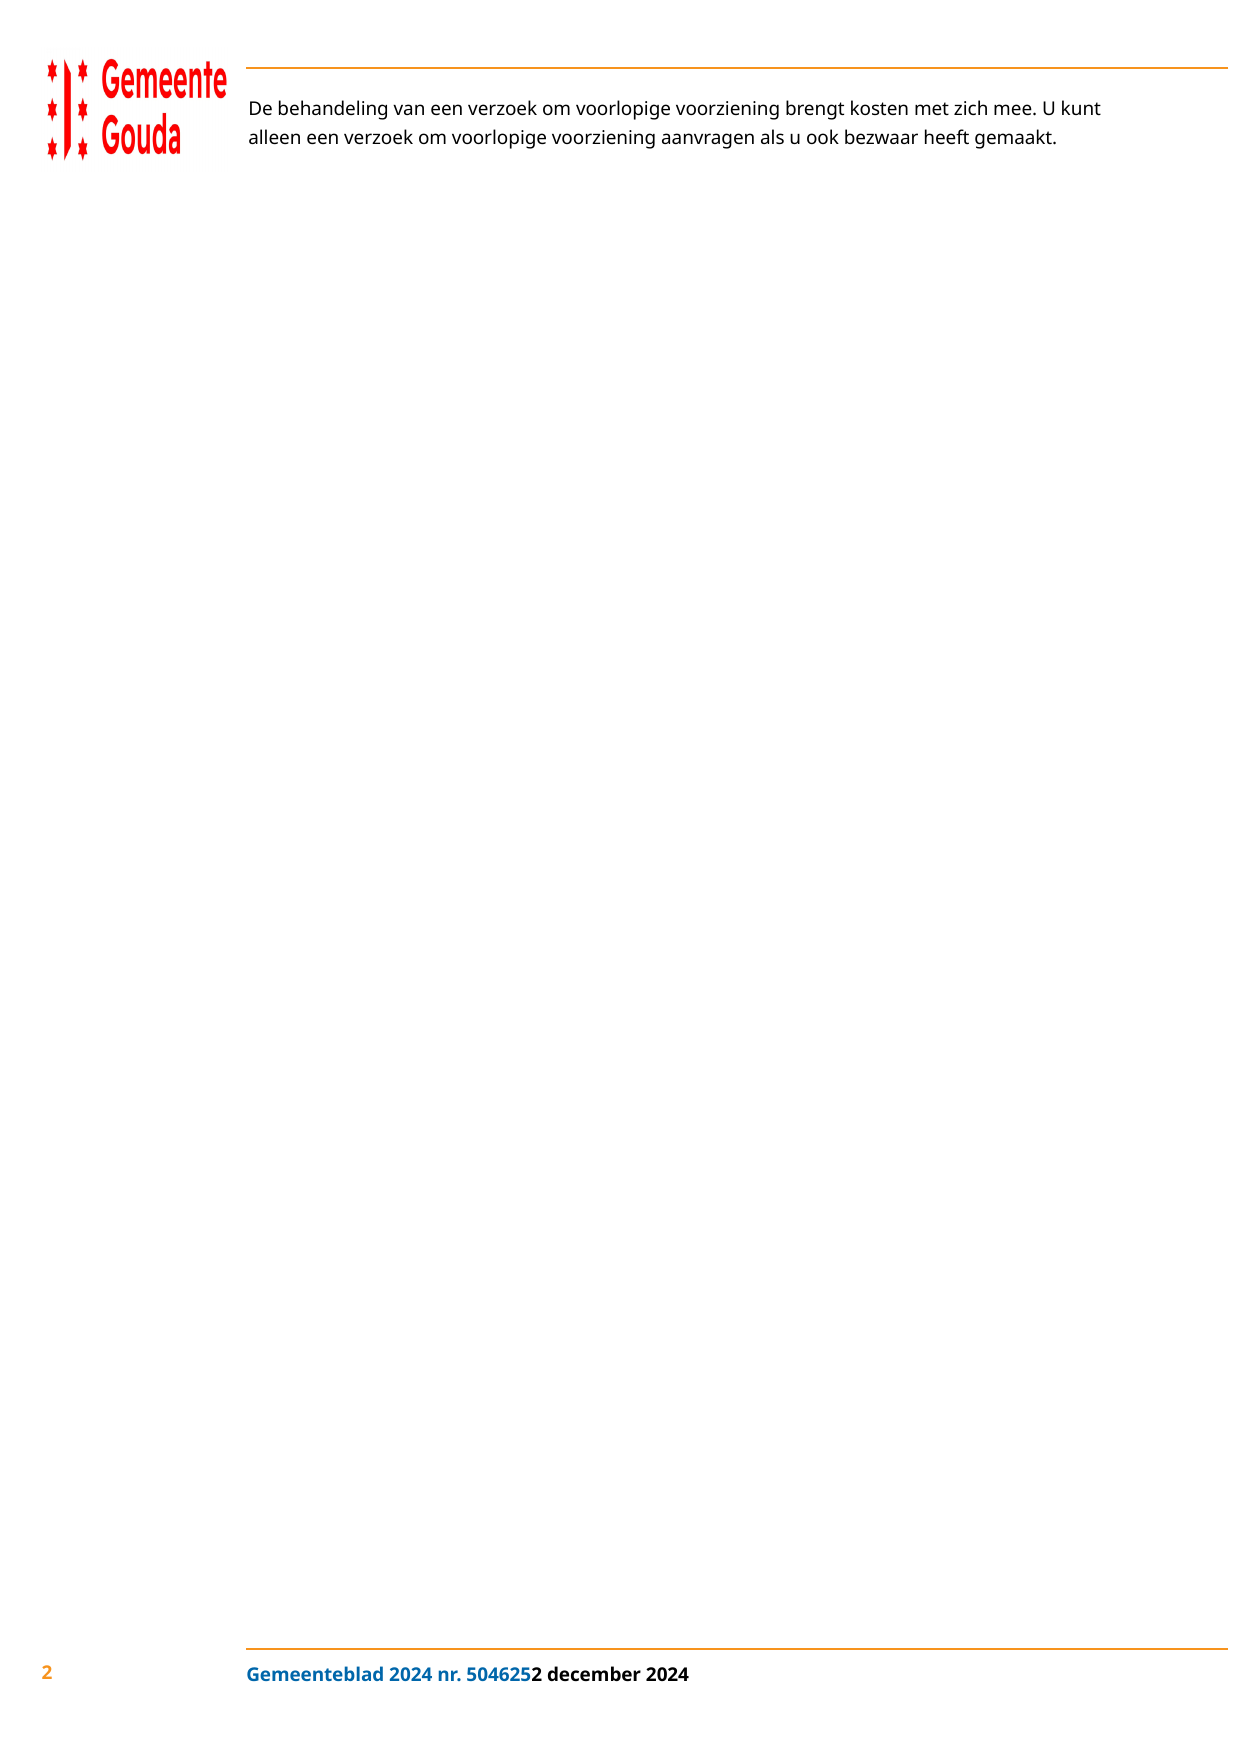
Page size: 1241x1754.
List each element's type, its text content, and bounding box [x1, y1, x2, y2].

picture [41, 47, 231, 172]
text De behandeling van een verzoek om voorlopige voorziening brengt kosten met zich mee. U kunt alleen een verzoek om voorlopige voorziening aanvragen als u ook bezwaar heeft gemaakt. [248, 95, 1152, 150]
